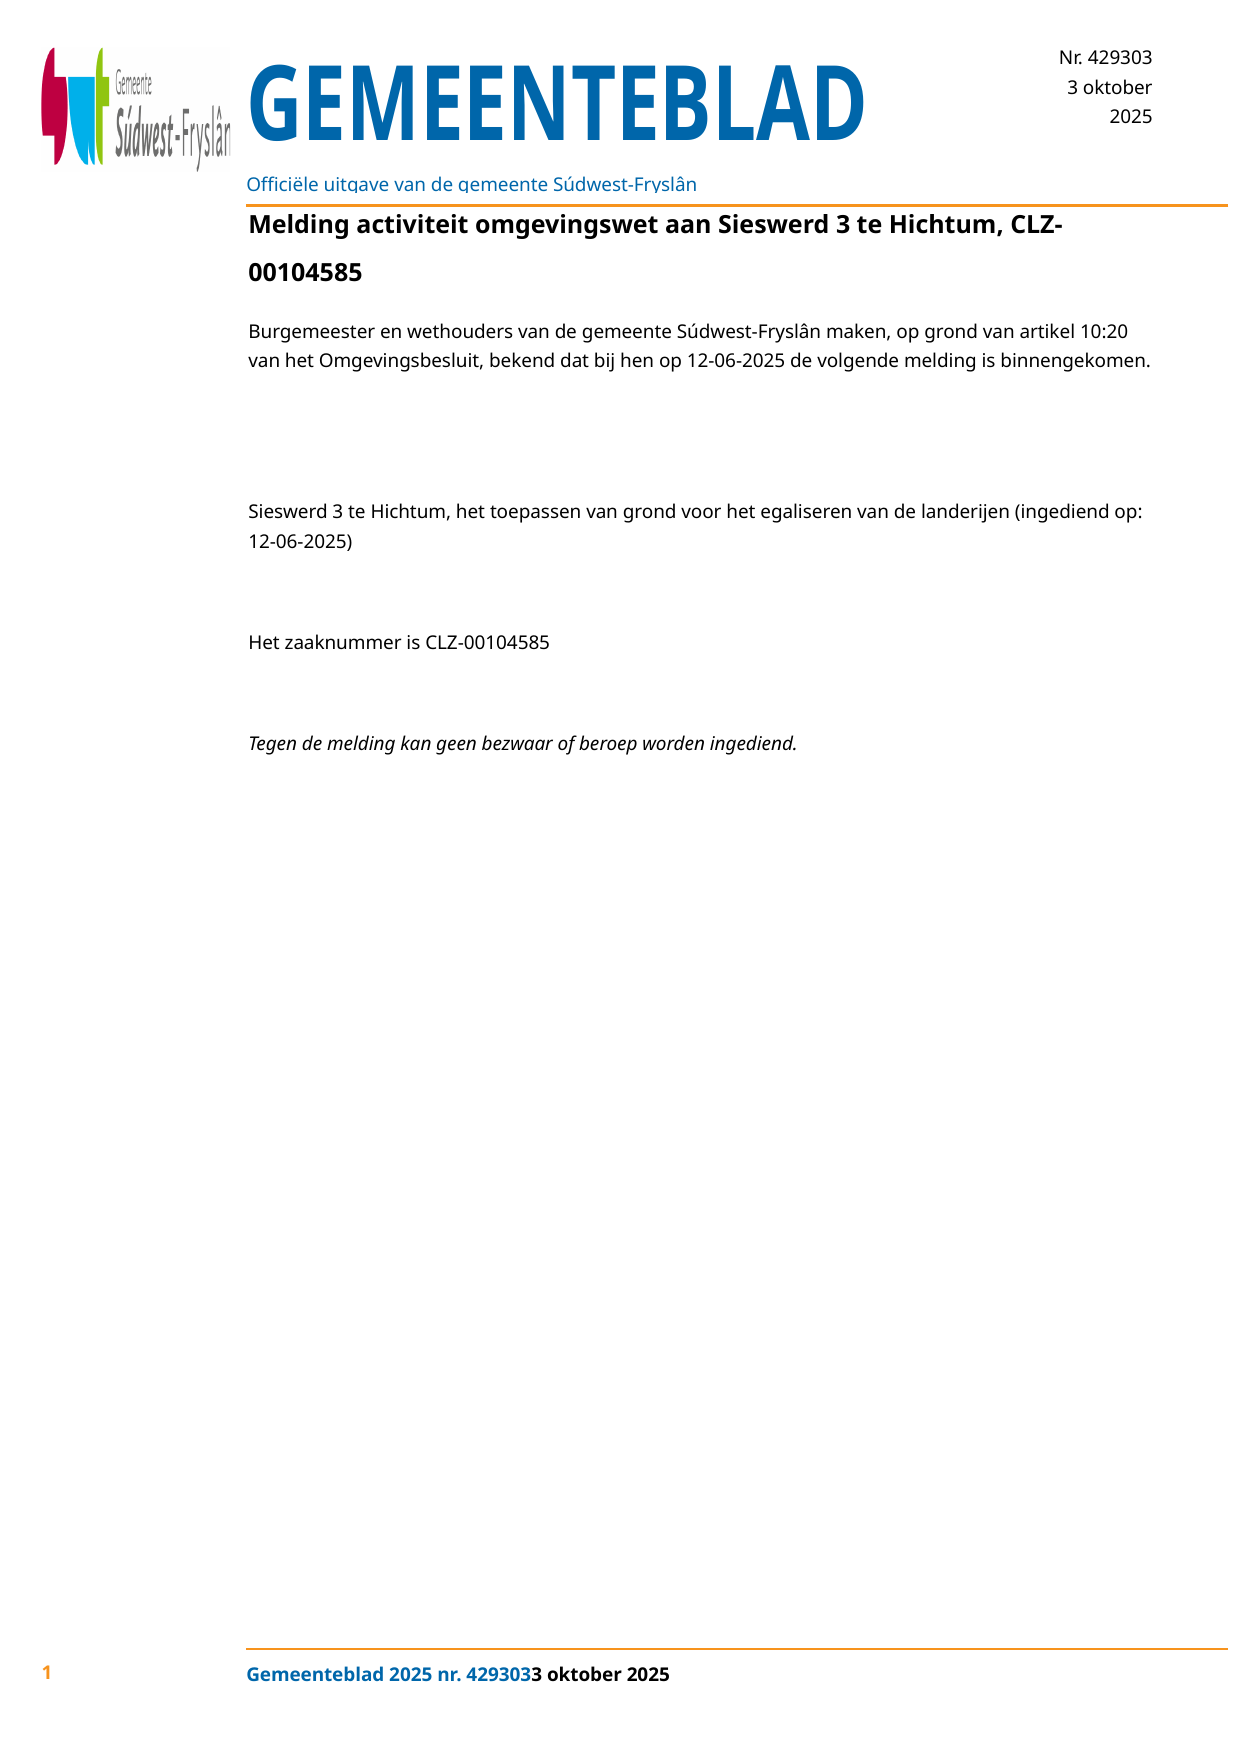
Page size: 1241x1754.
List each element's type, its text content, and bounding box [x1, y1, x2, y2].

picture [41, 47, 231, 172]
text Het zaaknummer is CLZ-00104585 [248, 629, 1152, 655]
text Burgemeester en wethouders van de gemeente Súdwest-Fryslân maken, op grond van artikel 10:20 van het Omgevingsbesluit, bekend dat bij hen op 12-06-2025 de volgende melding is binnengekomen. [248, 318, 1152, 373]
text Melding activiteit omgevingswet aan Sieswerd 3 te Hichtum, CLZ-00104585 [248, 207, 1152, 288]
text Sieswerd 3 te Hichtum, het toepassen van grond voor het egaliseren van de landerijen (ingediend op: 12-06-2025) [248, 499, 1152, 554]
text Tegen de melding kan geen bezwaar of beroep worden ingediend. [248, 730, 1152, 756]
